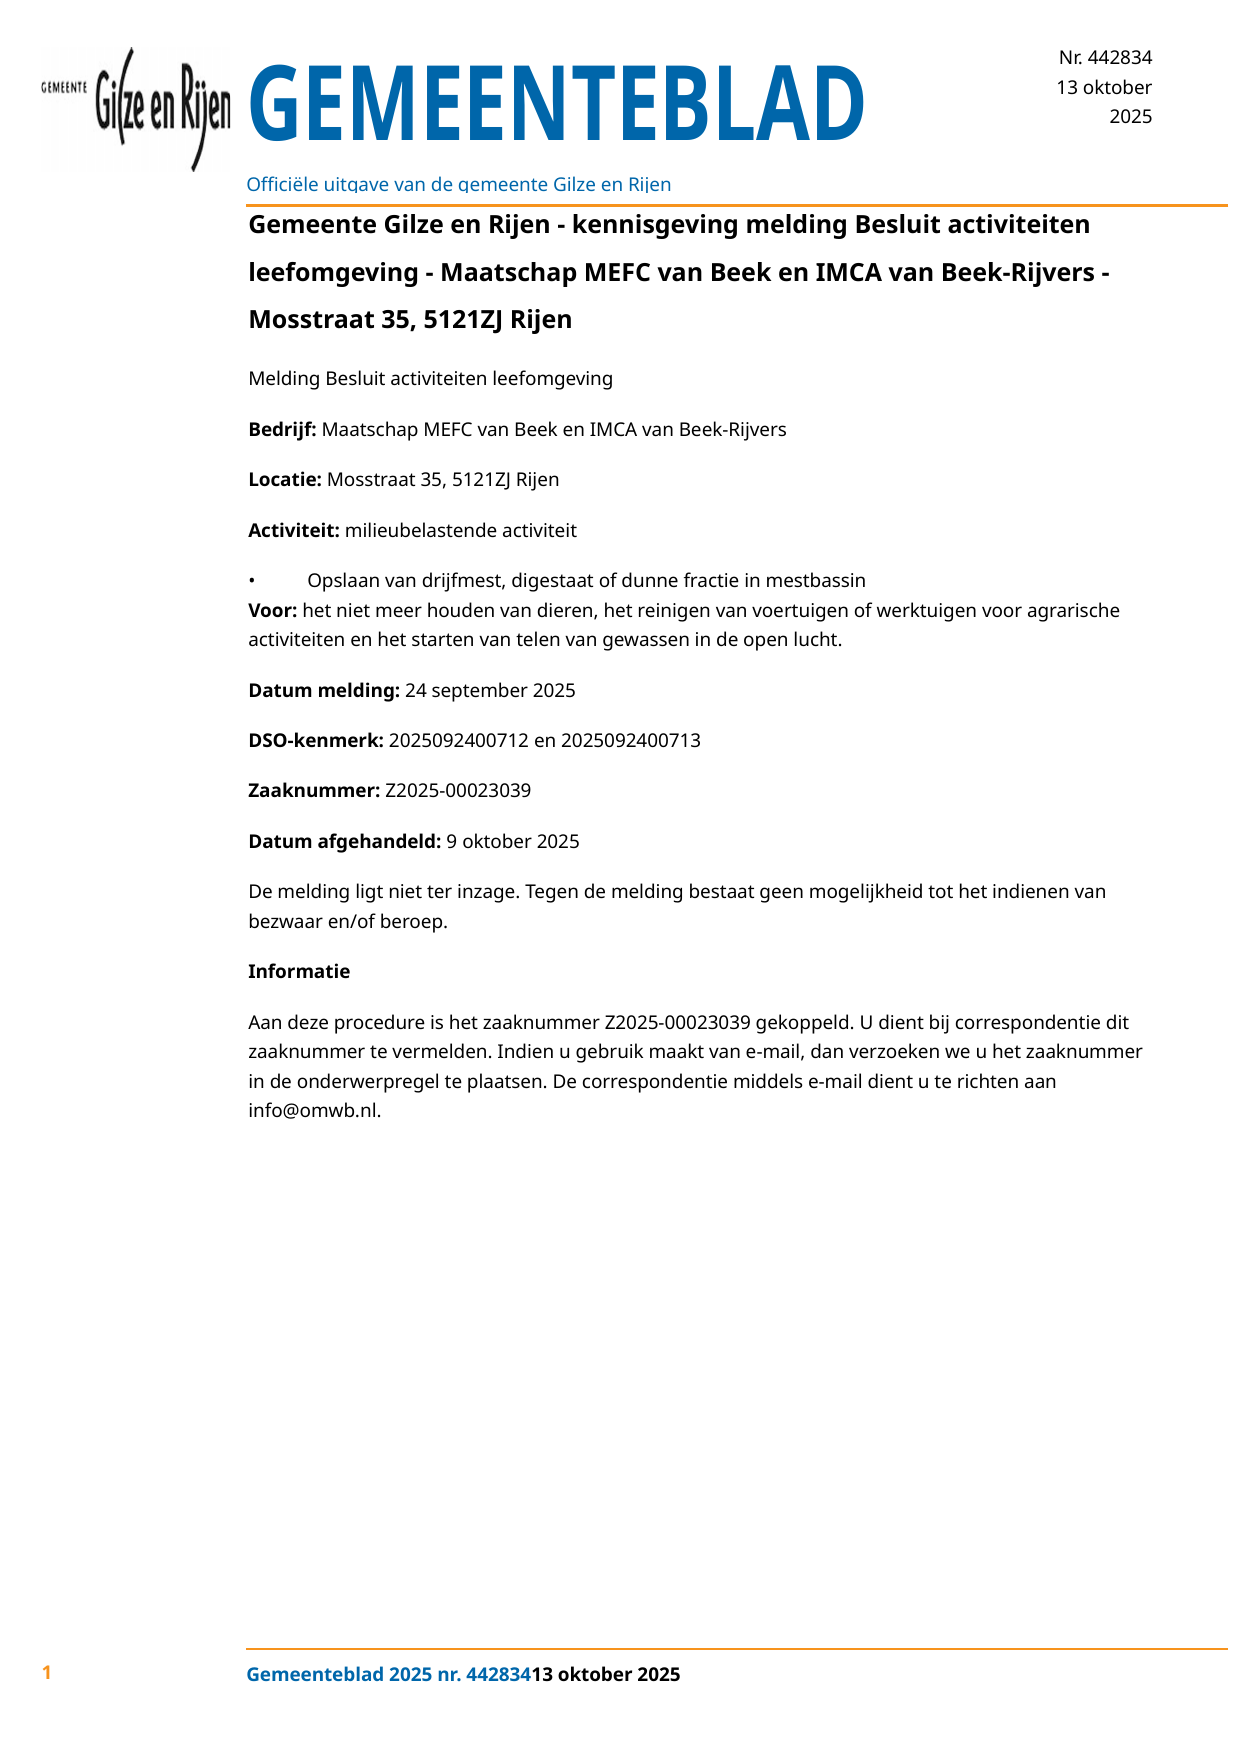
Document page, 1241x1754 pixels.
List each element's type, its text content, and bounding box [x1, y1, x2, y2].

text Gemeente Gilze en Rijen - kennisgeving melding Besluit activiteiten leefomgeving - Maatschap MEFC van Beek en IMCA van Beek-Rijvers - Mosstraat 35, 5121ZJ Rijen [248, 207, 1152, 336]
text Informatie [248, 958, 1152, 984]
picture [41, 47, 231, 172]
text DSO-kenmerk: 2025092400712 en 2025092400713 [248, 727, 1152, 753]
text Zaaknummer: Z2025-00023039 [248, 778, 1152, 803]
text Melding Besluit activiteiten leefomgeving [248, 366, 1152, 391]
list Opslaan van drijfmest, digestaat of dunne fractie in mestbassin [248, 567, 1152, 593]
text Datum afgehandeld: 9 oktober 2025 [248, 828, 1152, 854]
text Activiteit: milieubelastende activiteit [248, 517, 1152, 542]
text Aan deze procedure is het zaaknummer Z2025-00023039 gekoppeld. U dient bij correspondentie dit zaaknummer te vermelden. Indien u gebruik maakt van e-mail, dan verzoeken we u het zaaknummer in de onderwerpregel te plaatsen. De correspondentie middels e-mail dient u te richten aan info@omwb.nl. [248, 1009, 1152, 1123]
text Voor: het niet meer houden van dieren, het reinigen van voertuigen of werktuigen voor agrarische activiteiten en het starten van telen van gewassen in de open lucht. [248, 597, 1152, 652]
text Bedrijf: Maatschap MEFC van Beek en IMCA van Beek-Rijvers [248, 416, 1152, 442]
text Locatie: Mosstraat 35, 5121ZJ Rijen [248, 466, 1152, 492]
text Datum melding: 24 september 2025 [248, 677, 1152, 702]
text De melding ligt niet ter inzage. Tegen de melding bestaat geen mogelijkheid tot het indienen van bezwaar en/of beroep. [248, 878, 1152, 934]
